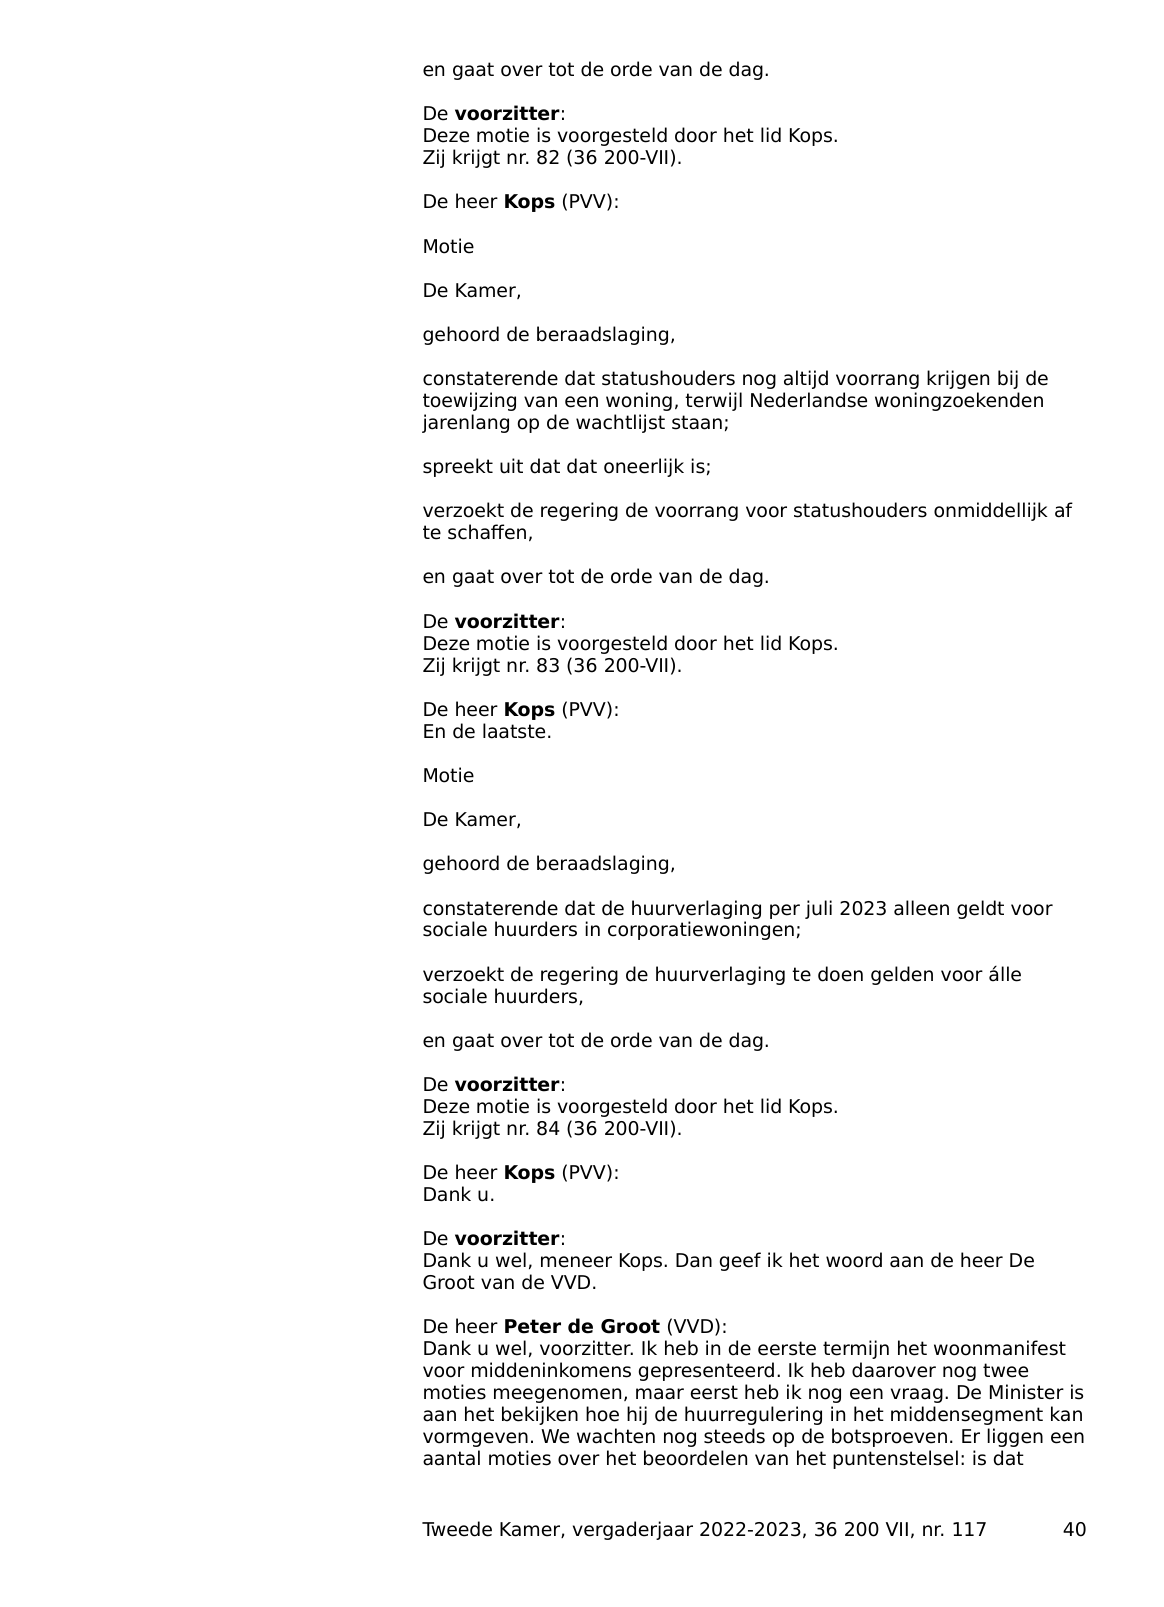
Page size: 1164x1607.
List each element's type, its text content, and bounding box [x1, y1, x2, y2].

text gehoord de beraadslaging, [422, 324, 1087, 346]
text De voorzitter: [422, 103, 1087, 125]
text Zij krijgt nr. 83 (36 200-VII). [422, 654, 1087, 677]
text gehoord de beraadslaging, [422, 853, 1087, 875]
text verzoekt de regering de huurverlaging te doen gelden voor álle sociale huurders, [422, 963, 1087, 1007]
text Deze motie is voorgesteld door het lid Kops. [422, 125, 1087, 147]
text verzoekt de regering de voorrang voor statushouders onmiddellijk af te schaffen, [422, 500, 1087, 544]
text Dank u wel, voorzitter. Ik heb in de eerste termijn het woonmanifest voor middeninkomens gepresenteerd. Ik heb daarover nog twee moties meegenomen, maar eerst heb ik nog een vraag. De Minister is aan het bekijken hoe hij de huurregulering in het middensegment kan vormgeven. We wachten nog steeds op de botsproeven. Er liggen een aantal moties over het beoordelen van het puntenstelsel: is dat [422, 1338, 1087, 1470]
text en gaat over tot de orde van de dag. [422, 566, 1087, 588]
text En de laatste. [422, 721, 1087, 743]
text De Kamer, [422, 280, 1087, 302]
text constaterende dat de huurverlaging per juli 2023 alleen geldt voor sociale huurders in corporatiewoningen; [422, 897, 1087, 941]
text Zij krijgt nr. 84 (36 200-VII). [422, 1118, 1087, 1140]
text Deze motie is voorgesteld door het lid Kops. [422, 1096, 1087, 1118]
text Dank u. [422, 1184, 1087, 1206]
text en gaat over tot de orde van de dag. [422, 59, 1087, 81]
text De voorzitter: [422, 1228, 1087, 1250]
text De heer Kops (PVV): [422, 191, 1087, 213]
text constaterende dat statushouders nog altijd voorrang krijgen bij de toewijzing van een woning, terwijl Nederlandse woningzoekenden jarenlang op de wachtlijst staan; [422, 368, 1087, 434]
text Deze motie is voorgesteld door het lid Kops. [422, 633, 1087, 654]
text Motie [422, 236, 1087, 257]
text De heer Peter de Groot (VVD): [422, 1316, 1087, 1338]
text De heer Kops (PVV): [422, 1162, 1087, 1184]
text Dank u wel, meneer Kops. Dan geef ik het woord aan de heer De Groot van de VVD. [422, 1250, 1087, 1294]
text De voorzitter: [422, 1074, 1087, 1096]
text De heer Kops (PVV): [422, 699, 1087, 721]
text spreekt uit dat dat oneerlijk is; [422, 456, 1087, 478]
text De voorzitter: [422, 611, 1087, 633]
text Motie [422, 765, 1087, 787]
text De Kamer, [422, 809, 1087, 831]
text Zij krijgt nr. 82 (36 200-VII). [422, 147, 1087, 169]
text en gaat over tot de orde van de dag. [422, 1030, 1087, 1052]
